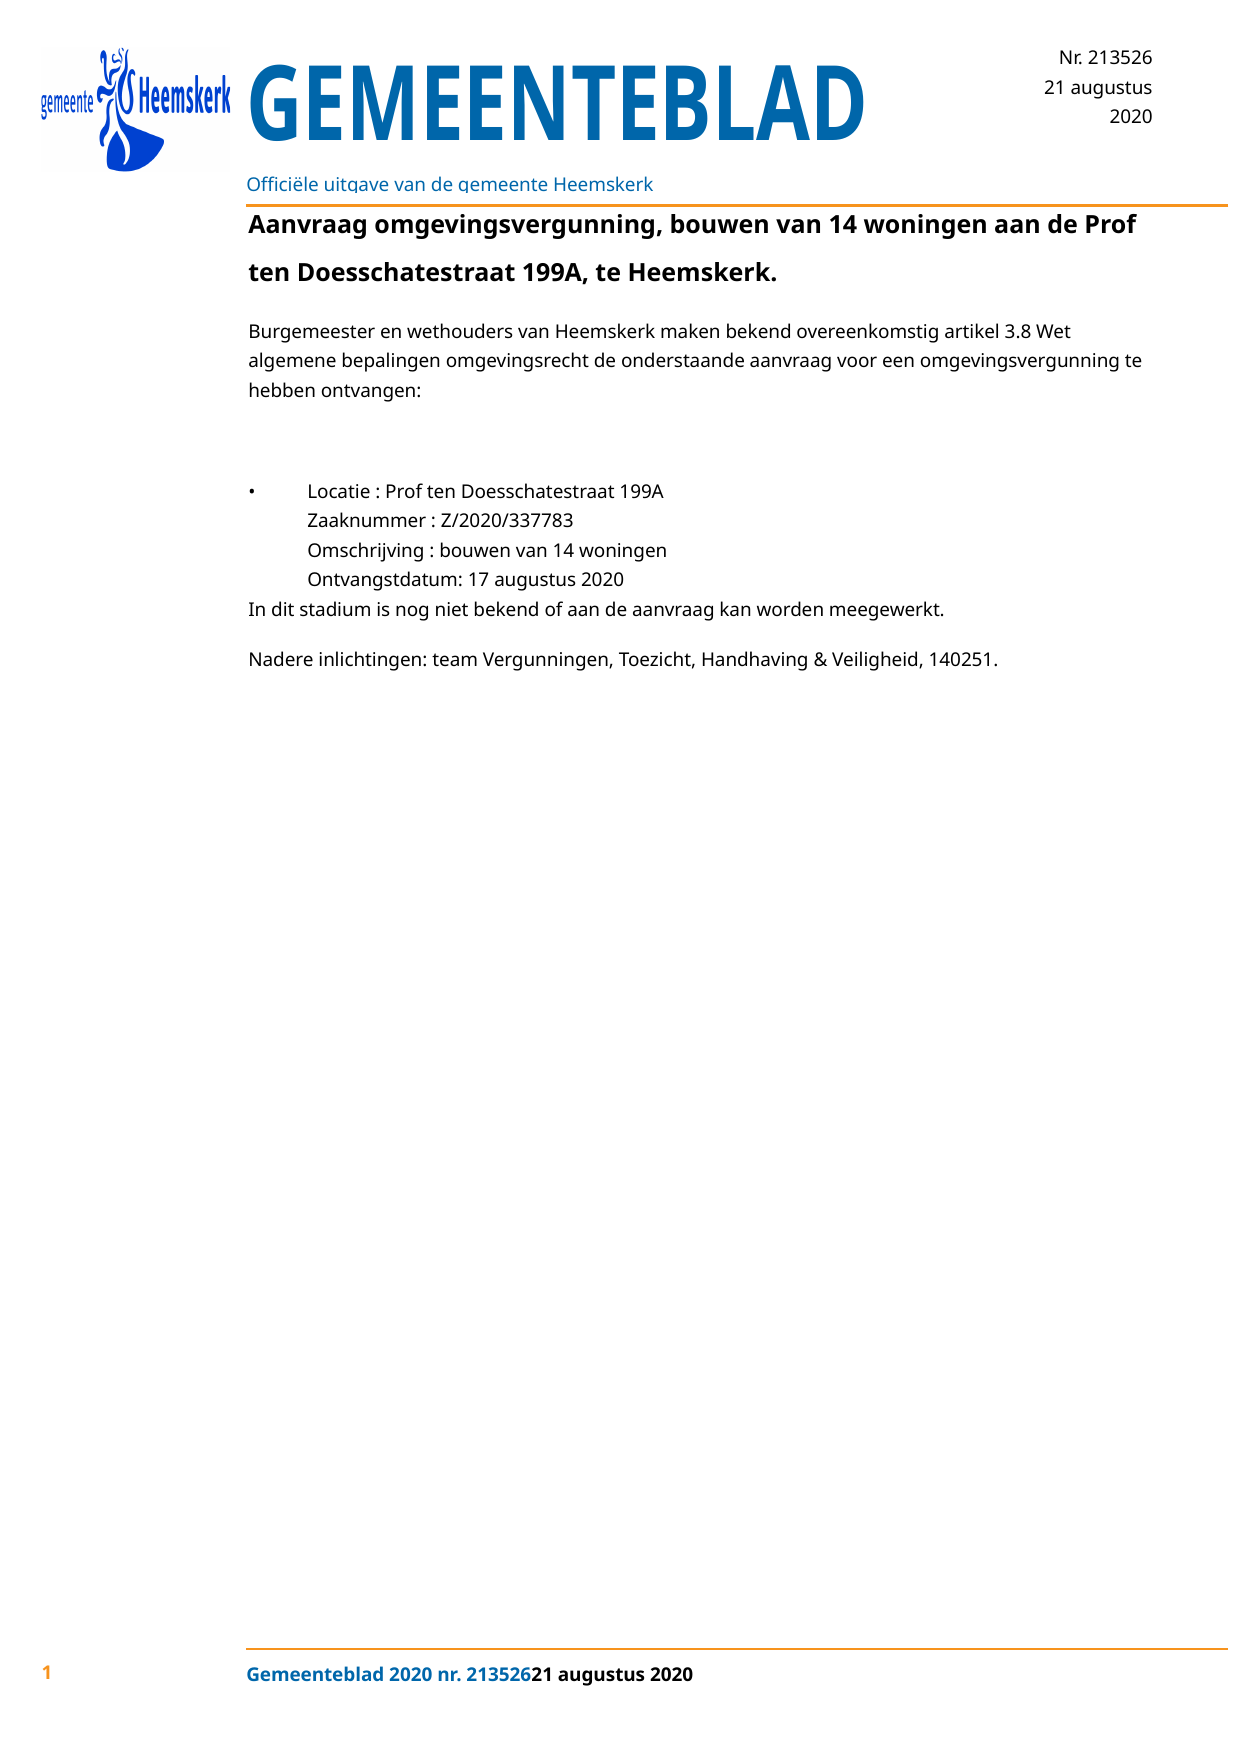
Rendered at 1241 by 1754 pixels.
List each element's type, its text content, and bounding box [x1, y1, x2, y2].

list Zaaknummer : Z/2020/337783 [248, 507, 1152, 533]
text Nadere inlichtingen: team Vergunningen, Toezicht, Handhaving & Veiligheid, 140251. [248, 647, 1152, 672]
text In dit stadium is nog niet bekend of aan de aanvraag kan worden meegewerkt. [248, 596, 1152, 622]
text Aanvraag omgevingsvergunning, bouwen van 14 woningen aan de Prof ten Doesschatestraat 199A, te Heemskerk. [248, 207, 1152, 288]
list Locatie : Prof ten Doesschatestraat 199A [248, 478, 1152, 504]
list Ontvangstdatum: 17 augustus 2020 [248, 567, 1152, 592]
list Omschrijving : bouwen van 14 woningen [248, 537, 1152, 563]
picture [41, 47, 231, 172]
text Burgemeester en wethouders van Heemskerk maken bekend overeenkomstig artikel 3.8 Wet algemene bepalingen omgevingsrecht de onderstaande aanvraag voor een omgevingsvergunning te hebben ontvangen: [248, 318, 1152, 403]
